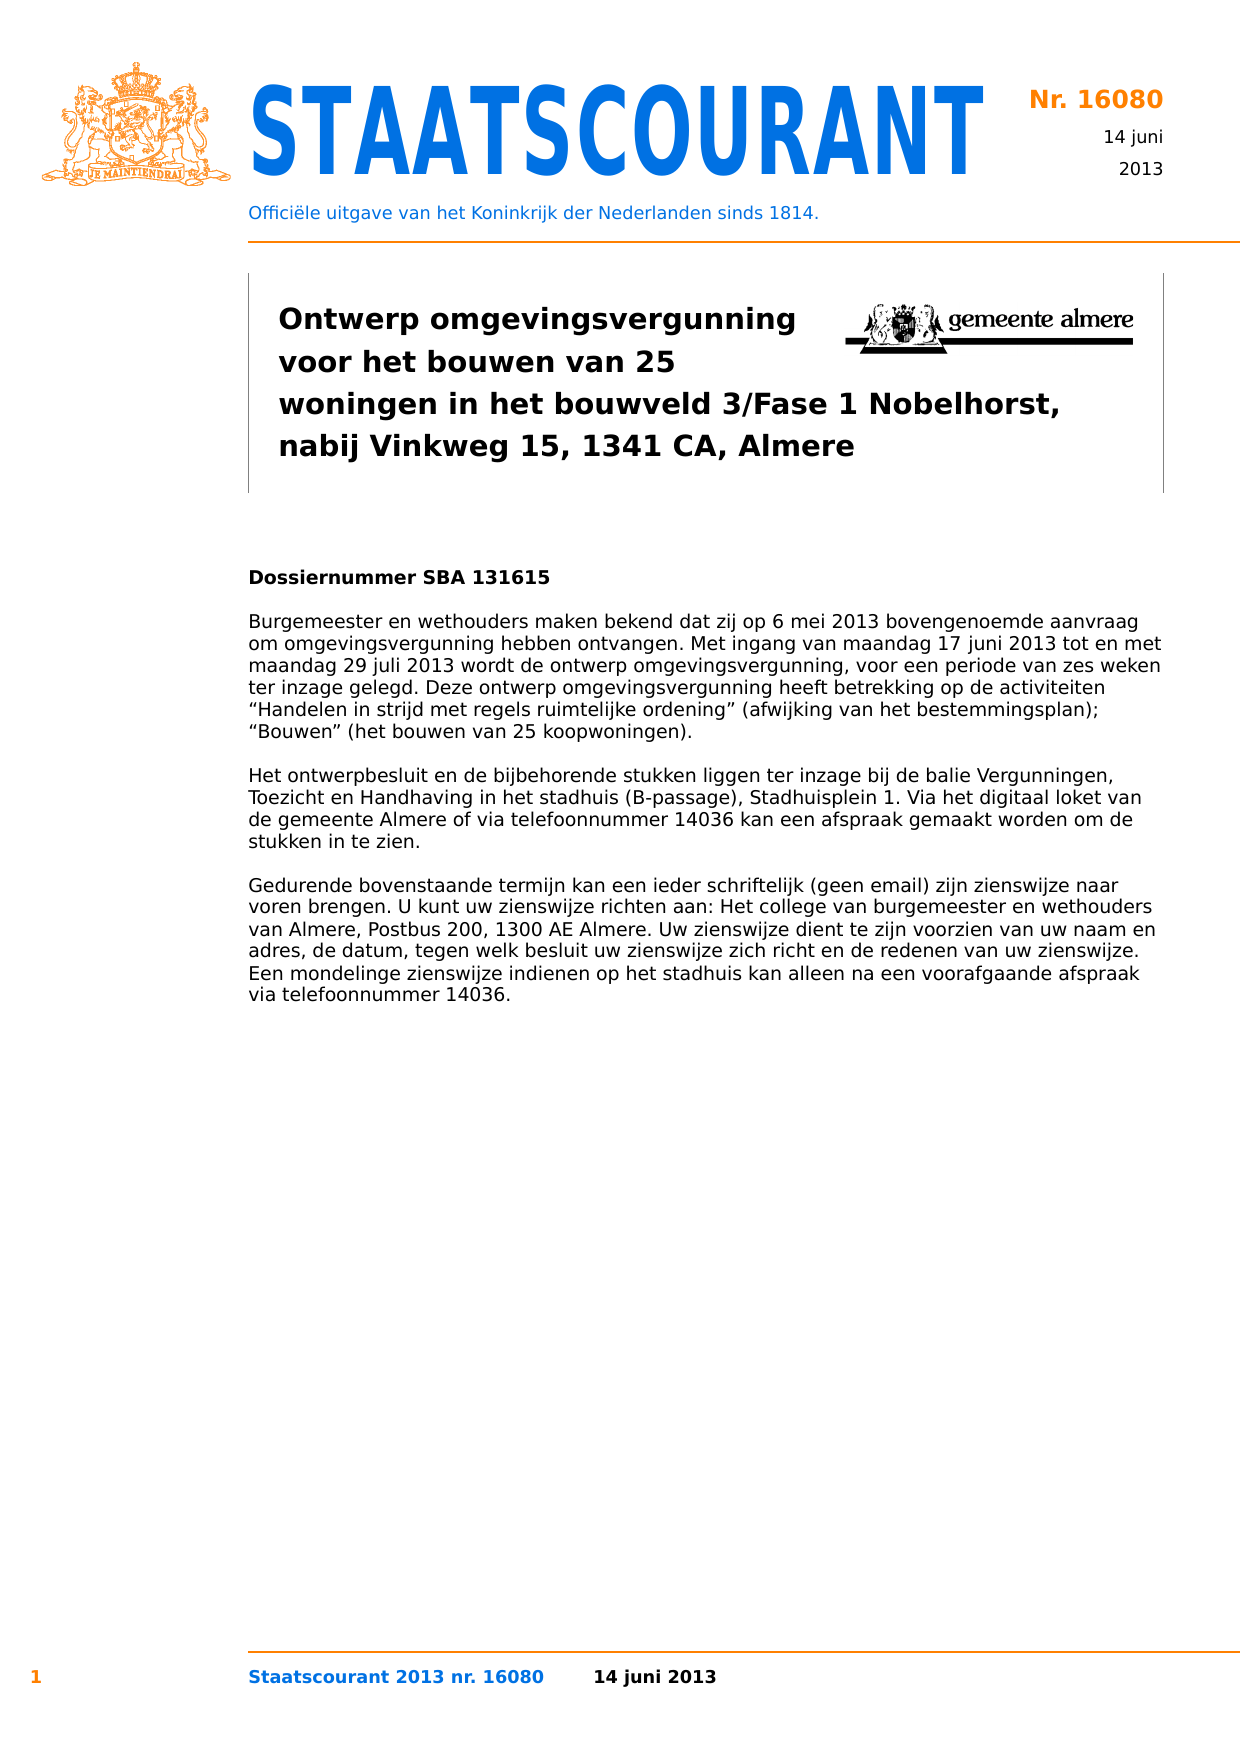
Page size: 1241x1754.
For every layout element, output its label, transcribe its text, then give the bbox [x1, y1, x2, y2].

subtitle Ontwerp omgevingsvergunning voor het bouwen van 25 woningen in het bouwveld 3/Fase 1 Nobelhorst, nabij Vinkweg 15, 1341 CA, Almere [249, 273, 1163, 493]
picture [844, 302, 1134, 356]
table_header Nr. 16080 [998, 62, 1240, 121]
table_header [25, 62, 248, 241]
text Dossiernummer SBA 131615 [248, 567, 1163, 589]
picture [41, 62, 231, 186]
text Het ontwerpbesluit en de bijbehorende stukken liggen ter inzage bij de balie Vergunningen, Toezicht en Handhaving in het stadhuis (B-passage), Stadhuisplein 1. Via het digitaal loket van de gemeente Almere of via telefoonnummer 14036 kan een afspraak gemaakt worden om de stukken in te zien. [248, 765, 1163, 853]
table_cell 2013 [998, 153, 1240, 203]
table_header STAATSCOURANT [248, 62, 998, 203]
table_cell 14 juni [998, 121, 1240, 153]
text Burgemeester en wethouders maken bekend dat zij op 6 mei 2013 bovengenoemde aanvraag om omgevingsvergunning hebben ontvangen. Met ingang van maandag 17 juni 2013 tot en met maandag 29 juli 2013 wordt de ontwerp omgevingsvergunning, voor een periode van zes weken ter inzage gelegd. Deze ontwerp omgevingsvergunning heeft betrekking op de activiteiten “Handelen in strijd met regels ruimtelijke ordening” (afwijking van het bestemmingsplan); “Bouwen” (het bouwen van 25 koopwoningen). [248, 611, 1163, 743]
table_cell Officiële uitgave van het Koninkrijk der Nederlanden sinds 1814. [248, 203, 1240, 241]
text Gedurende bovenstaande termijn kan een ieder schriftelijk (geen email) zijn zienswijze naar voren brengen. U kunt uw zienswijze richten aan: Het college van burgemeester en wethouders van Almere, Postbus 200, 1300 AE Almere. Uw zienswijze dient te zijn voorzien van uw naam en adres, de datum, tegen welk besluit uw zienswijze zich richt en de redenen van uw zienswijze. Een mondelinge zienswijze indienen op het stadhuis kan alleen na een voorafgaande afspraak via telefoonnummer 14036. [248, 874, 1163, 1006]
